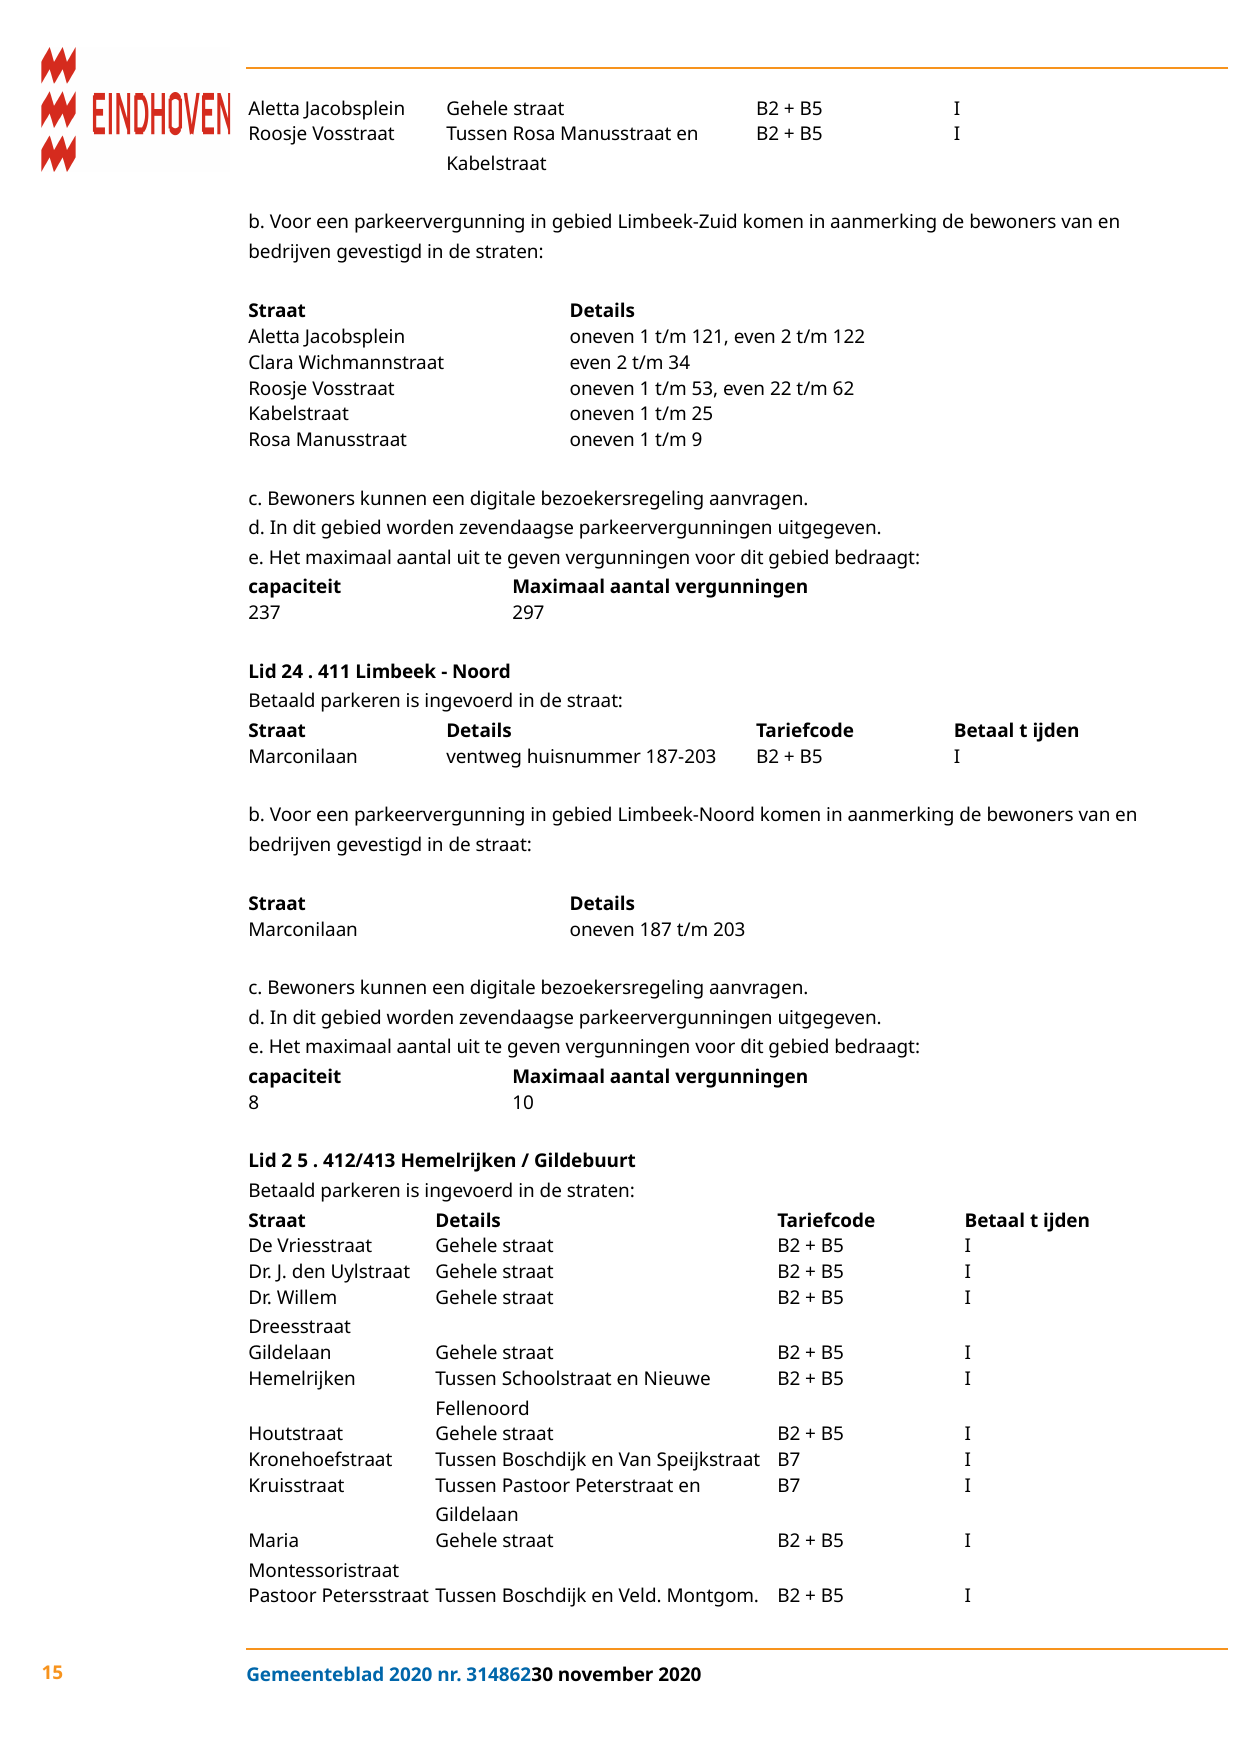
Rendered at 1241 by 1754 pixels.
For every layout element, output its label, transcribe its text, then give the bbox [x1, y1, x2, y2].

text d. In dit gebied worden zevendaagse parkeervergunningen uitgegeven. [248, 514, 1152, 540]
table_cell I [964, 1339, 1152, 1365]
table_header Straat [248, 890, 569, 916]
table_cell B2 + B5 [777, 1420, 964, 1446]
table_cell B2 + B5 [756, 743, 954, 768]
table_cell Aletta Jacobsplein [248, 323, 569, 349]
table_cell B7 [777, 1472, 964, 1527]
table_cell I [964, 1527, 1152, 1582]
table_cell Tussen Pastoor Peterstraat en Gildelaan [435, 1472, 777, 1527]
table_cell Houtstraat [248, 1420, 435, 1446]
table_cell Kabelstraat [248, 400, 569, 426]
table_cell I [954, 121, 1152, 176]
text e. Het maximaal aantal uit te geven vergunningen voor dit gebied bedraagt: [248, 1034, 1152, 1059]
table_cell I [964, 1472, 1152, 1527]
table_header Maximaal aantal vergunningen [512, 1063, 1152, 1089]
table_cell B2 + B5 [756, 121, 954, 176]
table_cell Gehele straat [435, 1284, 777, 1339]
text c. Bewoners kunnen een digitale bezoekersregeling aanvragen. [248, 974, 1152, 1000]
table_cell I [964, 1233, 1152, 1258]
table_cell Gehele straat [435, 1420, 777, 1446]
text b. Voor een parkeervergunning in gebied Limbeek-Noord komen in aanmerking de bewoners van en bedrijven gevestigd in de straat: [248, 801, 1152, 857]
text Lid 2 5 . 412/413 Hemelrijken / Gildebuurt [248, 1148, 1152, 1173]
table_cell I [964, 1420, 1152, 1446]
table_cell I [964, 1583, 1152, 1608]
table_header Tariefcode [756, 717, 954, 743]
text Betaald parkeren is ingevoerd in de straat: [248, 687, 1152, 713]
table_cell Tussen Rosa Manusstraat en Kabelstraat [446, 121, 756, 176]
text d. In dit gebied worden zevendaagse parkeervergunningen uitgegeven. [248, 1004, 1152, 1030]
table_cell ventweg huisnummer 187-203 [446, 743, 756, 768]
table_cell Marconilaan [248, 916, 569, 942]
table_cell Dr. Willem Dreesstraat [248, 1284, 435, 1339]
table_cell oneven 1 t/m 121, even 2 t/m 122 [569, 323, 1152, 349]
table_cell Gehele straat [435, 1527, 777, 1582]
picture [41, 47, 231, 172]
table_header Details [446, 717, 756, 743]
table_cell 8 [248, 1089, 512, 1115]
text Betaald parkeren is ingevoerd in de straten: [248, 1177, 1152, 1203]
table_cell B2 + B5 [777, 1527, 964, 1582]
table_header Details [435, 1207, 777, 1233]
table_cell even 2 t/m 34 [569, 349, 1152, 375]
table_cell Tussen Boschdijk en Veld. Montgom. [435, 1583, 777, 1608]
table_header Details [569, 890, 1152, 916]
table_cell Tussen Boschdijk en Van Speijkstraat [435, 1446, 777, 1472]
table_cell I [964, 1446, 1152, 1472]
table_cell Marconilaan [248, 743, 446, 768]
table_cell B2 + B5 [777, 1258, 964, 1284]
table_cell Rosa Manusstraat [248, 426, 569, 452]
table_cell Kronehoefstraat [248, 1446, 435, 1472]
table_cell B2 + B5 [777, 1365, 964, 1420]
table_header Straat [248, 1207, 435, 1233]
table_cell oneven 1 t/m 25 [569, 400, 1152, 426]
table_cell Roosje Vosstraat [248, 375, 569, 400]
table_cell Aletta Jacobsplein [248, 95, 446, 121]
table_cell oneven 187 t/m 203 [569, 916, 1152, 942]
table_cell 10 [512, 1089, 1152, 1115]
table_cell B2 + B5 [777, 1583, 964, 1608]
table_cell I [964, 1258, 1152, 1284]
text e. Het maximaal aantal uit te geven vergunningen voor dit gebied bedraagt: [248, 544, 1152, 569]
table_header Tariefcode [777, 1207, 964, 1233]
table_header Straat [248, 298, 569, 323]
table_header Details [569, 298, 1152, 323]
table_cell Gehele straat [435, 1339, 777, 1365]
table_cell Hemelrijken [248, 1365, 435, 1420]
text b. Voor een parkeervergunning in gebied Limbeek-Zuid komen in aanmerking de bewoners van en bedrijven gevestigd in de straten: [248, 209, 1152, 264]
table_cell Gildelaan [248, 1339, 435, 1365]
table_cell Maria Montessoristraat [248, 1527, 435, 1582]
table_cell oneven 1 t/m 53, even 22 t/m 62 [569, 375, 1152, 400]
table_cell oneven 1 t/m 9 [569, 426, 1152, 452]
table_cell Tussen Schoolstraat en Nieuwe Fellenoord [435, 1365, 777, 1420]
table_cell Pastoor Petersstraat [248, 1583, 435, 1608]
table_cell I [954, 95, 1152, 121]
table_header capaciteit [248, 1063, 512, 1089]
table_cell I [964, 1365, 1152, 1420]
table_cell I [954, 743, 1152, 768]
table_cell B2 + B5 [777, 1284, 964, 1339]
table_cell Roosje Vosstraat [248, 121, 446, 176]
table_cell Gehele straat [435, 1258, 777, 1284]
text c. Bewoners kunnen een digitale bezoekersregeling aanvragen. [248, 485, 1152, 510]
table_cell Dr. J. den Uylstraat [248, 1258, 435, 1284]
table_cell B7 [777, 1446, 964, 1472]
table_header Betaal t ijden [954, 717, 1152, 743]
table_cell B2 + B5 [777, 1339, 964, 1365]
table_cell Gehele straat [446, 95, 756, 121]
table_cell I [964, 1284, 1152, 1339]
table_cell Gehele straat [435, 1233, 777, 1258]
table_header Maximaal aantal vergunningen [512, 574, 1152, 599]
table_cell B2 + B5 [756, 95, 954, 121]
table_cell Kruisstraat [248, 1472, 435, 1527]
table_cell 237 [248, 599, 512, 625]
table_header Betaal t ijden [964, 1207, 1152, 1233]
table_cell 297 [512, 599, 1152, 625]
table_cell De Vriesstraat [248, 1233, 435, 1258]
text Lid 24 . 411 Limbeek - Noord [248, 658, 1152, 683]
table_header capaciteit [248, 574, 512, 599]
table_cell Clara Wichmannstraat [248, 349, 569, 375]
table_cell B2 + B5 [777, 1233, 964, 1258]
table_header Straat [248, 717, 446, 743]
